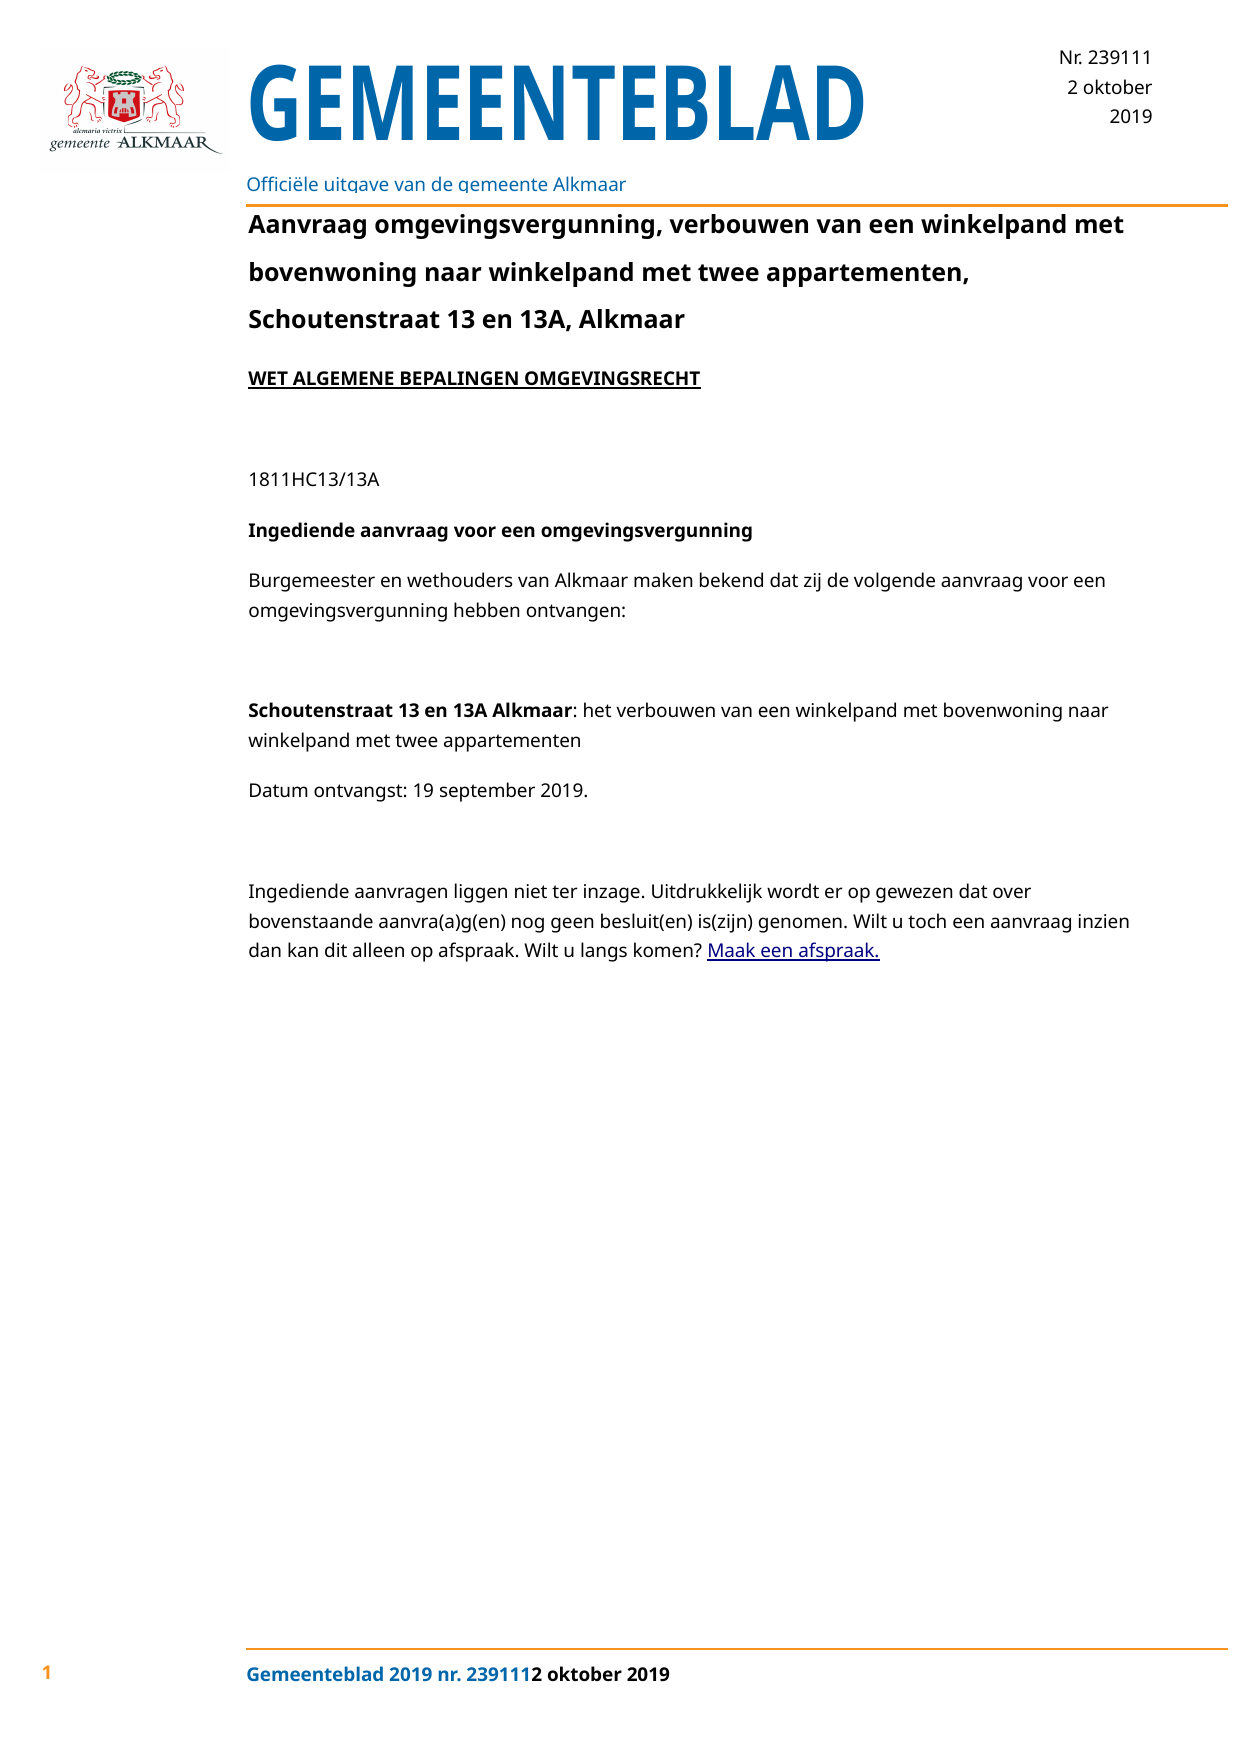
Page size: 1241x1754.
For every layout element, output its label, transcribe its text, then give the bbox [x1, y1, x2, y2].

text Schoutenstraat 13 en 13A Alkmaar: het verbouwen van een winkelpand met bovenwoning naar winkelpand met twee appartementen [248, 698, 1152, 753]
text WET ALGEMENE BEPALINGEN OMGEVINGSRECHT [248, 366, 1152, 391]
text Aanvraag omgevingsvergunning, verbouwen van een winkelpand met bovenwoning naar winkelpand met twee appartementen, Schoutenstraat 13 en 13A, Alkmaar [248, 207, 1152, 336]
text Datum ontvangst: 19 september 2019. [248, 778, 1152, 803]
text 1811HC13/13A [248, 466, 1152, 492]
text Ingediende aanvraag voor een omgevingsvergunning [248, 517, 1152, 542]
text Ingediende aanvragen liggen niet ter inzage. Uitdrukkelijk wordt er op gewezen dat over bovenstaande aanvra(a)g(en) nog geen besluit(en) is(zijn) genomen. Wilt u toch een aanvraag inzien dan kan dit alleen op afspraak. Wilt u langs komen? Maak een afspraak. [248, 878, 1152, 963]
text Burgemeester en wethouders van Alkmaar maken bekend dat zij de volgende aanvraag voor een omgevingsvergunning hebben ontvangen: [248, 567, 1152, 622]
picture [41, 47, 231, 172]
